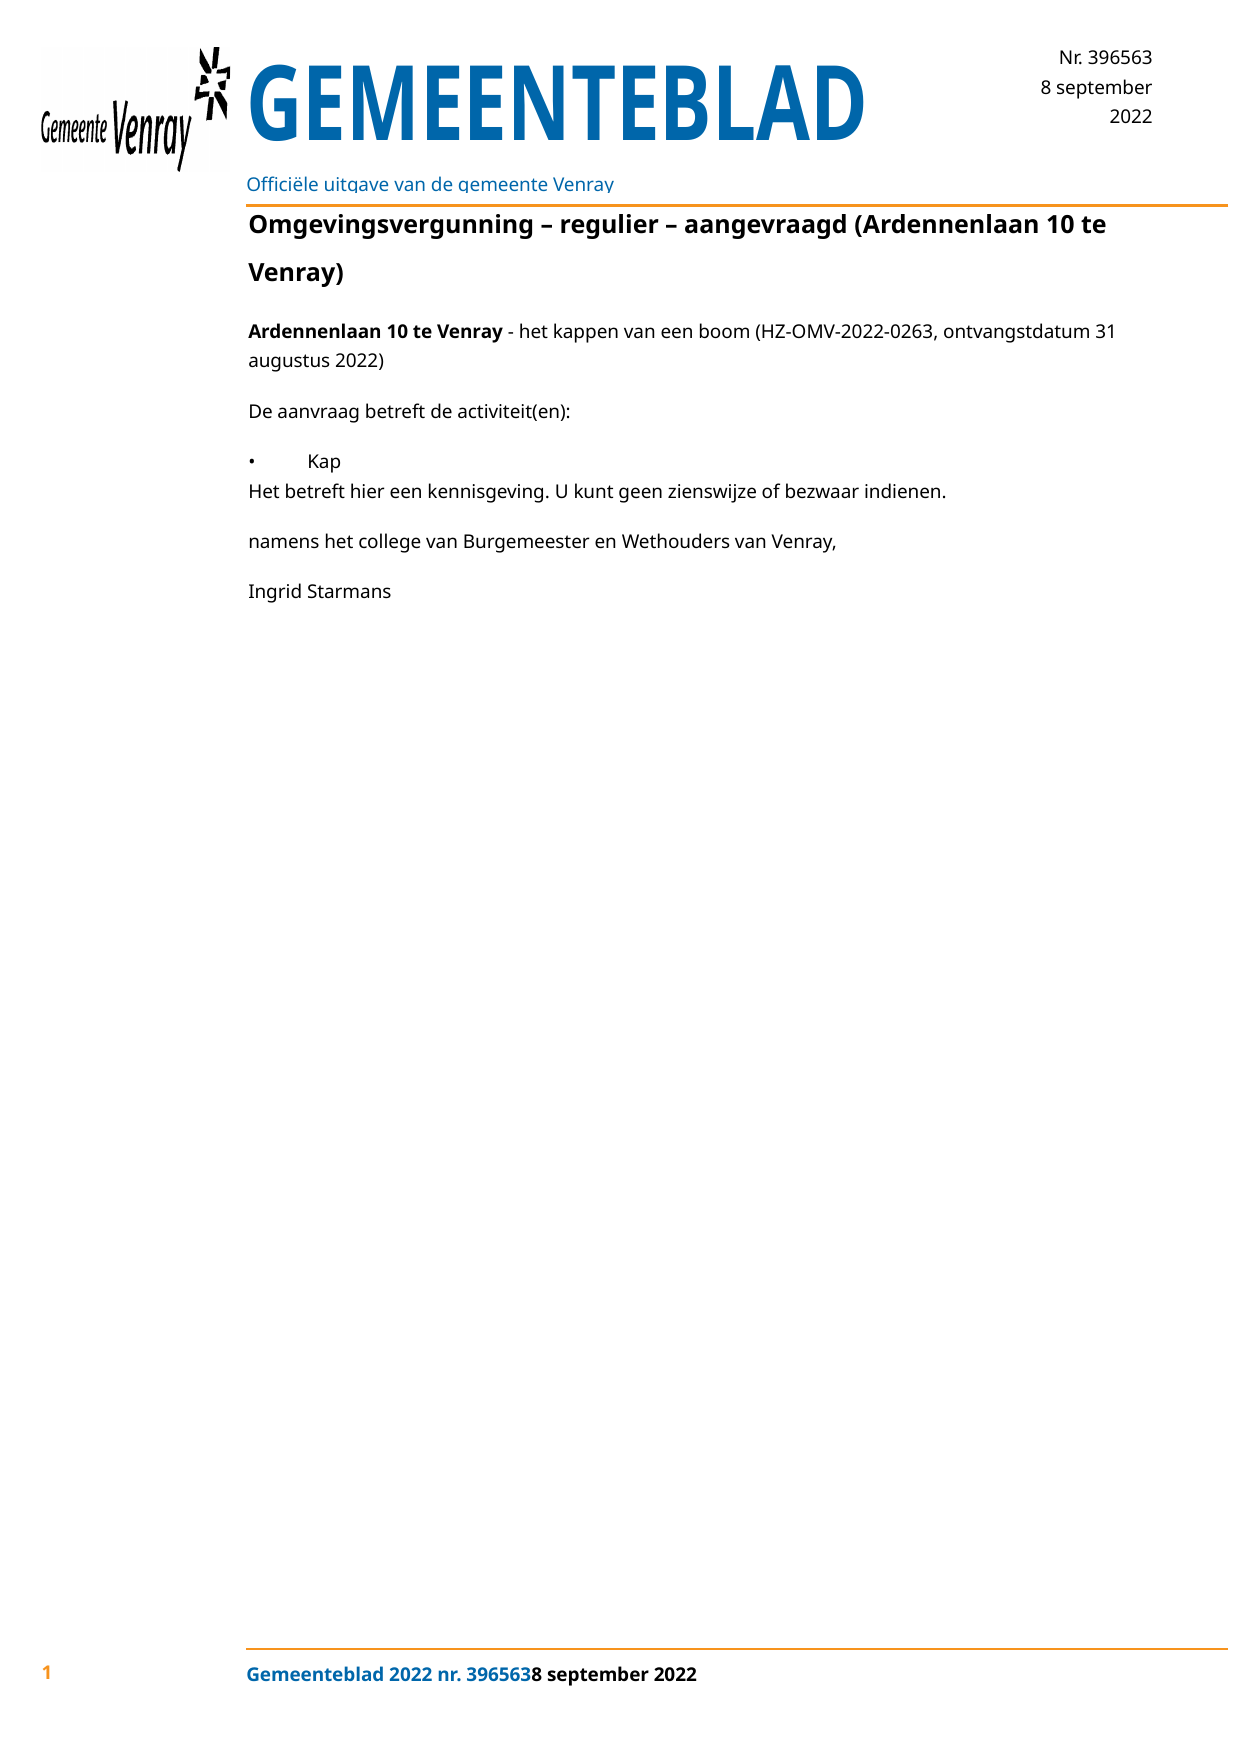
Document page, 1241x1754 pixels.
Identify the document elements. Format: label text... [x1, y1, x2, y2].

text De aanvraag betreft de activiteit(en): [248, 398, 1152, 424]
text Ingrid Starmans [248, 579, 1152, 604]
text namens het college van Burgemeester en Wethouders van Venray, [248, 528, 1152, 554]
text Ardennenlaan 10 te Venray - het kappen van een boom (HZ-OMV-2022-0263, ontvangstdatum 31 augustus 2022) [248, 318, 1152, 373]
picture [41, 47, 231, 172]
text Omgevingsvergunning – regulier – aangevraagd (Ardennenlaan 10 te Venray) [248, 207, 1152, 288]
list Kap [248, 448, 1152, 474]
text Het betreft hier een kennisgeving. U kunt geen zienswijze of bezwaar indienen. [248, 478, 1152, 504]
